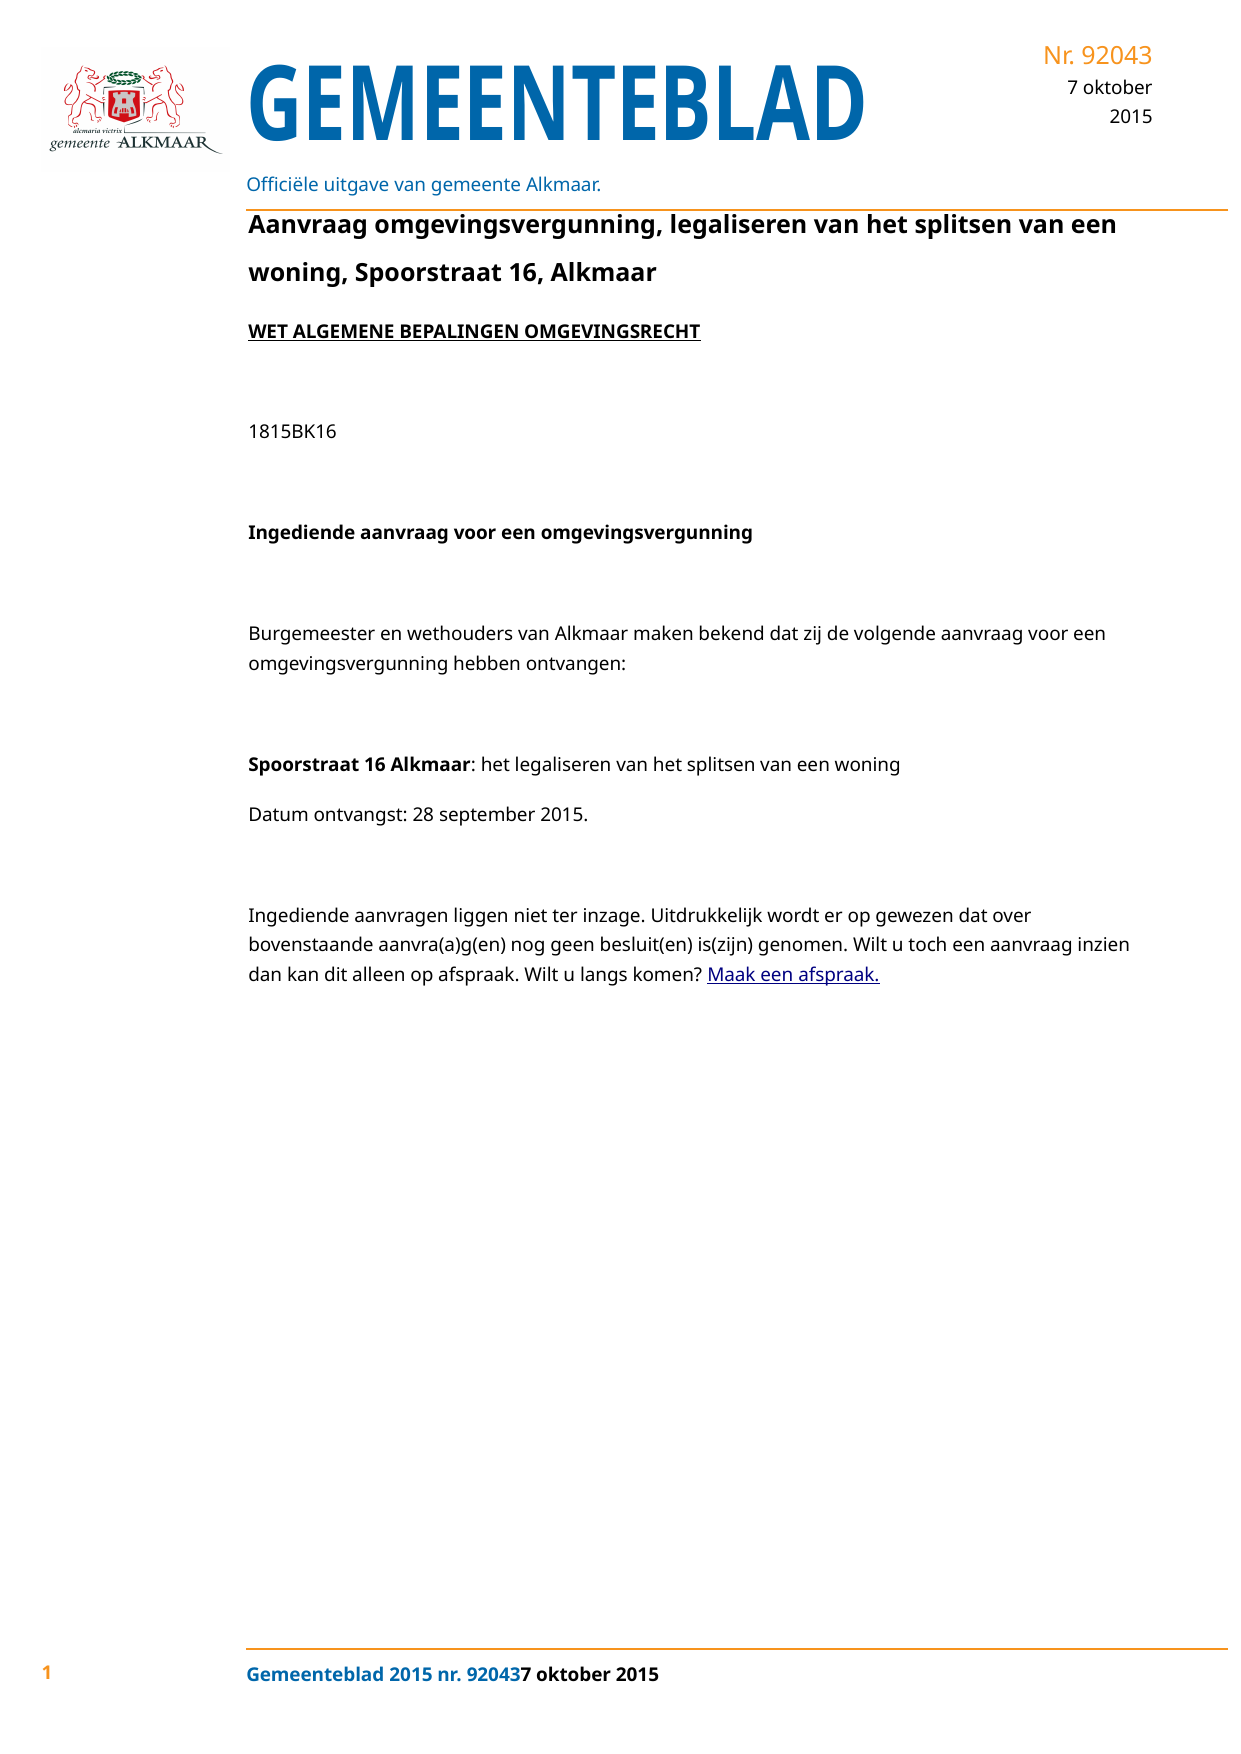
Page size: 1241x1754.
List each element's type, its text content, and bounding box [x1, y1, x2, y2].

text Spoorstraat 16 Alkmaar: het legaliseren van het splitsen van een woning [248, 751, 1152, 777]
text Ingediende aanvraag voor een omgevingsvergunning [248, 519, 1152, 545]
text 1815BK16 [248, 419, 1152, 444]
picture [41, 47, 231, 172]
text Datum ontvangst: 28 september 2015. [248, 801, 1152, 827]
text Aanvraag omgevingsvergunning, legaliseren van het splitsen van een woning, Spoorstraat 16, Alkmaar [248, 211, 1152, 288]
text Ingediende aanvragen liggen niet ter inzage. Uitdrukkelijk wordt er op gewezen dat over bovenstaande aanvra(a)g(en) nog geen besluit(en) is(zijn) genomen. Wilt u toch een aanvraag inzien dan kan dit alleen op afspraak. Wilt u langs komen? Maak een afspraak. [248, 902, 1152, 987]
text WET ALGEMENE BEPALINGEN OMGEVINGSRECHT [248, 318, 1152, 344]
text Burgemeester en wethouders van Alkmaar maken bekend dat zij de volgende aanvraag voor een omgevingsvergunning hebben ontvangen: [248, 620, 1152, 676]
